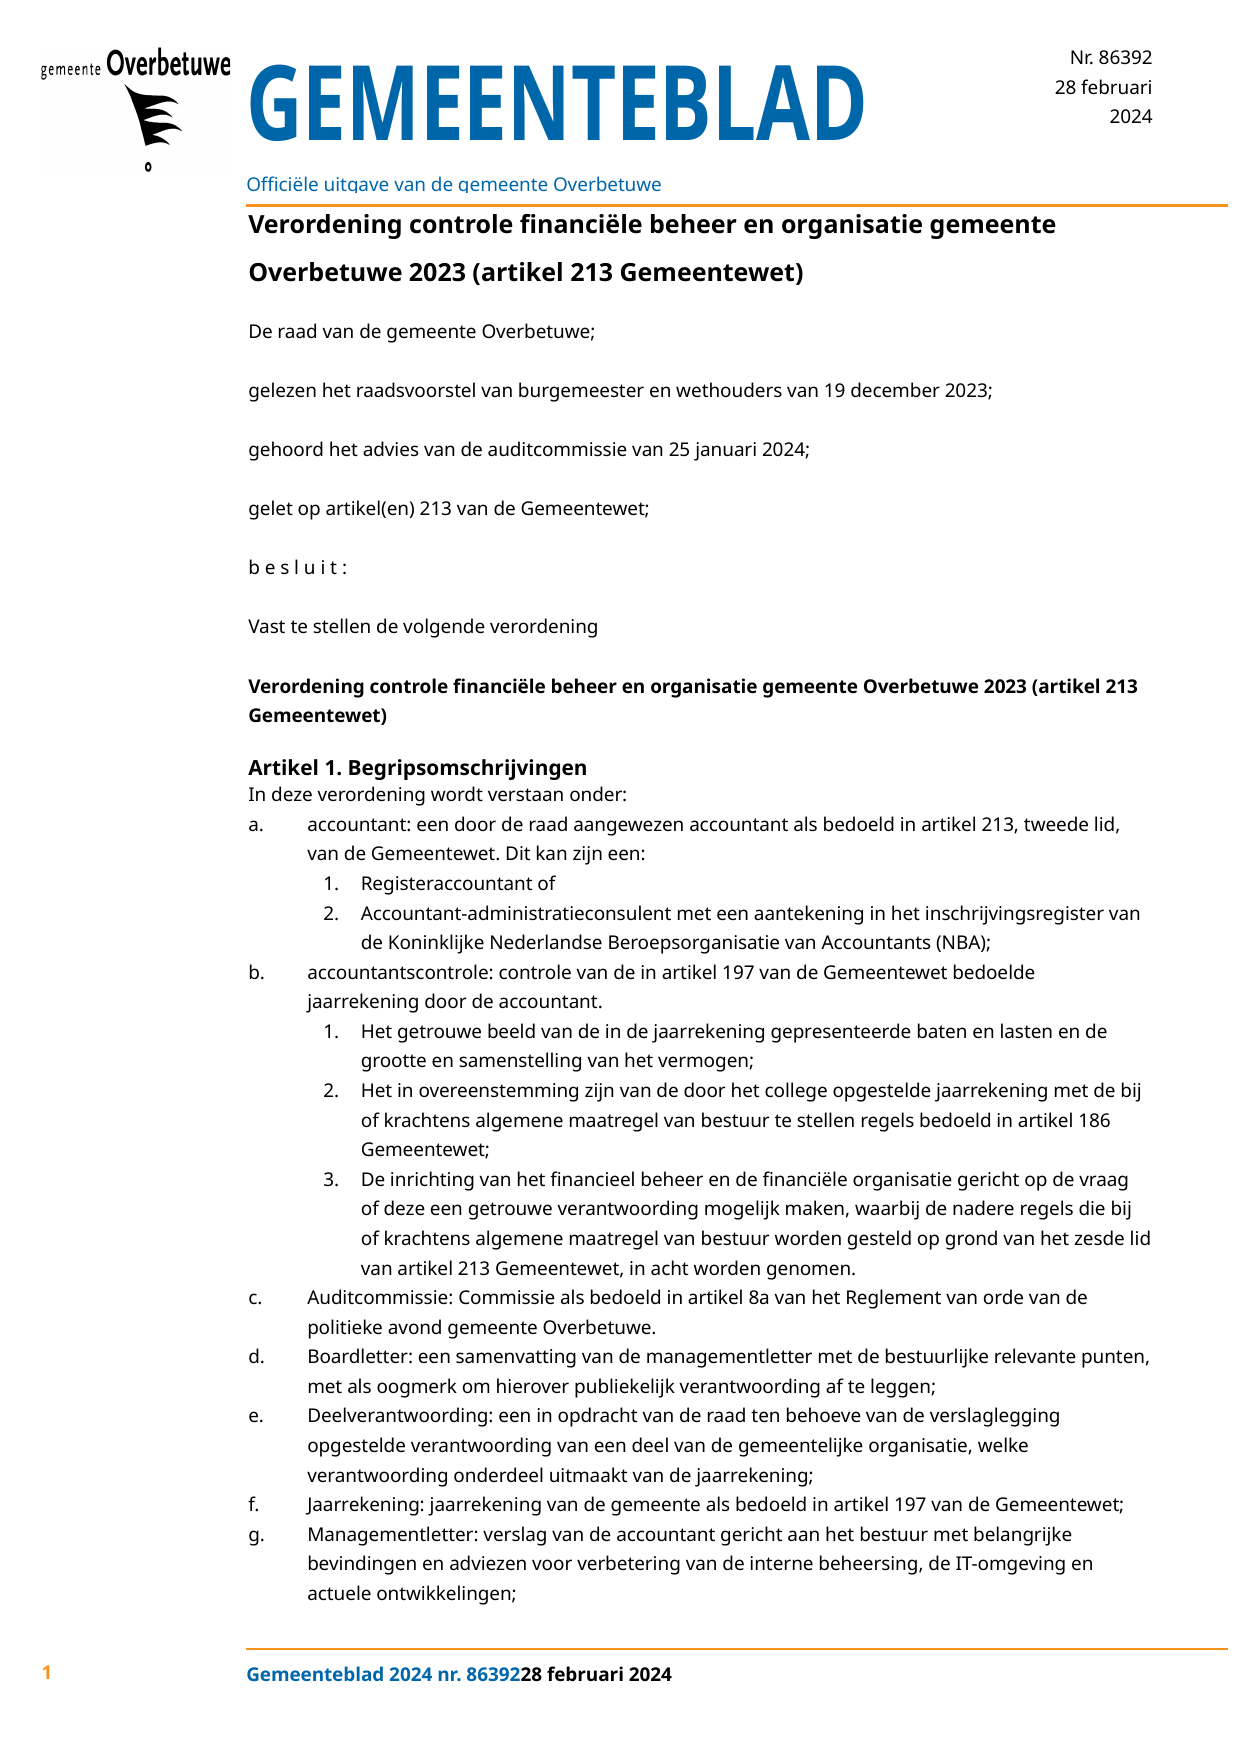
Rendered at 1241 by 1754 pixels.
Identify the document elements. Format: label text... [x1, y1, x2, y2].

list Boardletter: een samenvatting van de managementletter met de bestuurlijke relevante punten, met als oogmerk om hierover publiekelijk verantwoording af te leggen; [248, 1343, 1152, 1399]
text De raad van de gemeente Overbetuwe; [248, 318, 1152, 344]
text Artikel 1. Begripsomschrijvingen [248, 753, 1152, 781]
picture [41, 47, 231, 172]
list accountant: een door de raad aangewezen accountant als bedoeld in artikel 213, tweede lid, van de Gemeentewet. Dit kan zijn een: [248, 811, 1152, 866]
list Het getrouwe beeld van de in de jaarrekening gepresenteerde baten en lasten en de grootte en samenstelling van het vermogen; [323, 1018, 1152, 1073]
list De inrichting van het financieel beheer en de financiële organisatie gericht op de vraag of deze een getrouwe verantwoording mogelijk maken, waarbij de nadere regels die bij of krachtens algemene maatregel van bestuur worden gesteld op grond van het zesde lid van artikel 213 Gemeentewet, in acht worden genomen. [323, 1166, 1152, 1280]
list Jaarrekening: jaarrekening van de gemeente als bedoeld in artikel 197 van de Gemeentewet; [248, 1491, 1152, 1517]
list Auditcommissie: Commissie als bedoeld in artikel 8a van het Reglement van orde van de politieke avond gemeente Overbetuwe. [248, 1284, 1152, 1339]
text In deze verordening wordt verstaan onder: [248, 781, 1152, 807]
list Accountant-administratieconsulent met een aantekening in het inschrijvingsregister van de Koninklijke Nederlandse Beroepsorganisatie van Accountants (NBA); [323, 900, 1152, 955]
text Verordening controle financiële beheer en organisatie gemeente Overbetuwe 2023 (artikel 213 Gemeentewet) [248, 673, 1152, 728]
text gelezen het raadsvoorstel van burgemeester en wethouders van 19 december 2023; [248, 377, 1152, 403]
text b e s l u i t : [248, 554, 1152, 580]
list Het in overeenstemming zijn van de door het college opgestelde jaarrekening met de bij of krachtens algemene maatregel van bestuur te stellen regels bedoeld in artikel 186 Gemeentewet; [323, 1077, 1152, 1162]
text Verordening controle financiële beheer en organisatie gemeente Overbetuwe 2023 (artikel 213 Gemeentewet) [248, 207, 1152, 288]
text gelet op artikel(en) 213 van de Gemeentewet; [248, 495, 1152, 521]
list accountantscontrole: controle van de in artikel 197 van de Gemeentewet bedoelde jaarrekening door de accountant. [248, 959, 1152, 1014]
list Registeraccountant of [323, 870, 1152, 896]
text Vast te stellen de volgende verordening [248, 614, 1152, 639]
list Managementletter: verslag van de accountant gericht aan het bestuur met belangrijke bevindingen en adviezen voor verbetering van de interne beheersing, de IT-omgeving en actuele ontwikkelingen; [248, 1521, 1152, 1606]
list Deelverantwoording: een in opdracht van de raad ten behoeve van de verslaglegging opgestelde verantwoording van een deel van de gemeentelijke organisatie, welke verantwoording onderdeel uitmaakt van de jaarrekening; [248, 1403, 1152, 1487]
text gehoord het advies van de auditcommissie van 25 januari 2024; [248, 436, 1152, 462]
